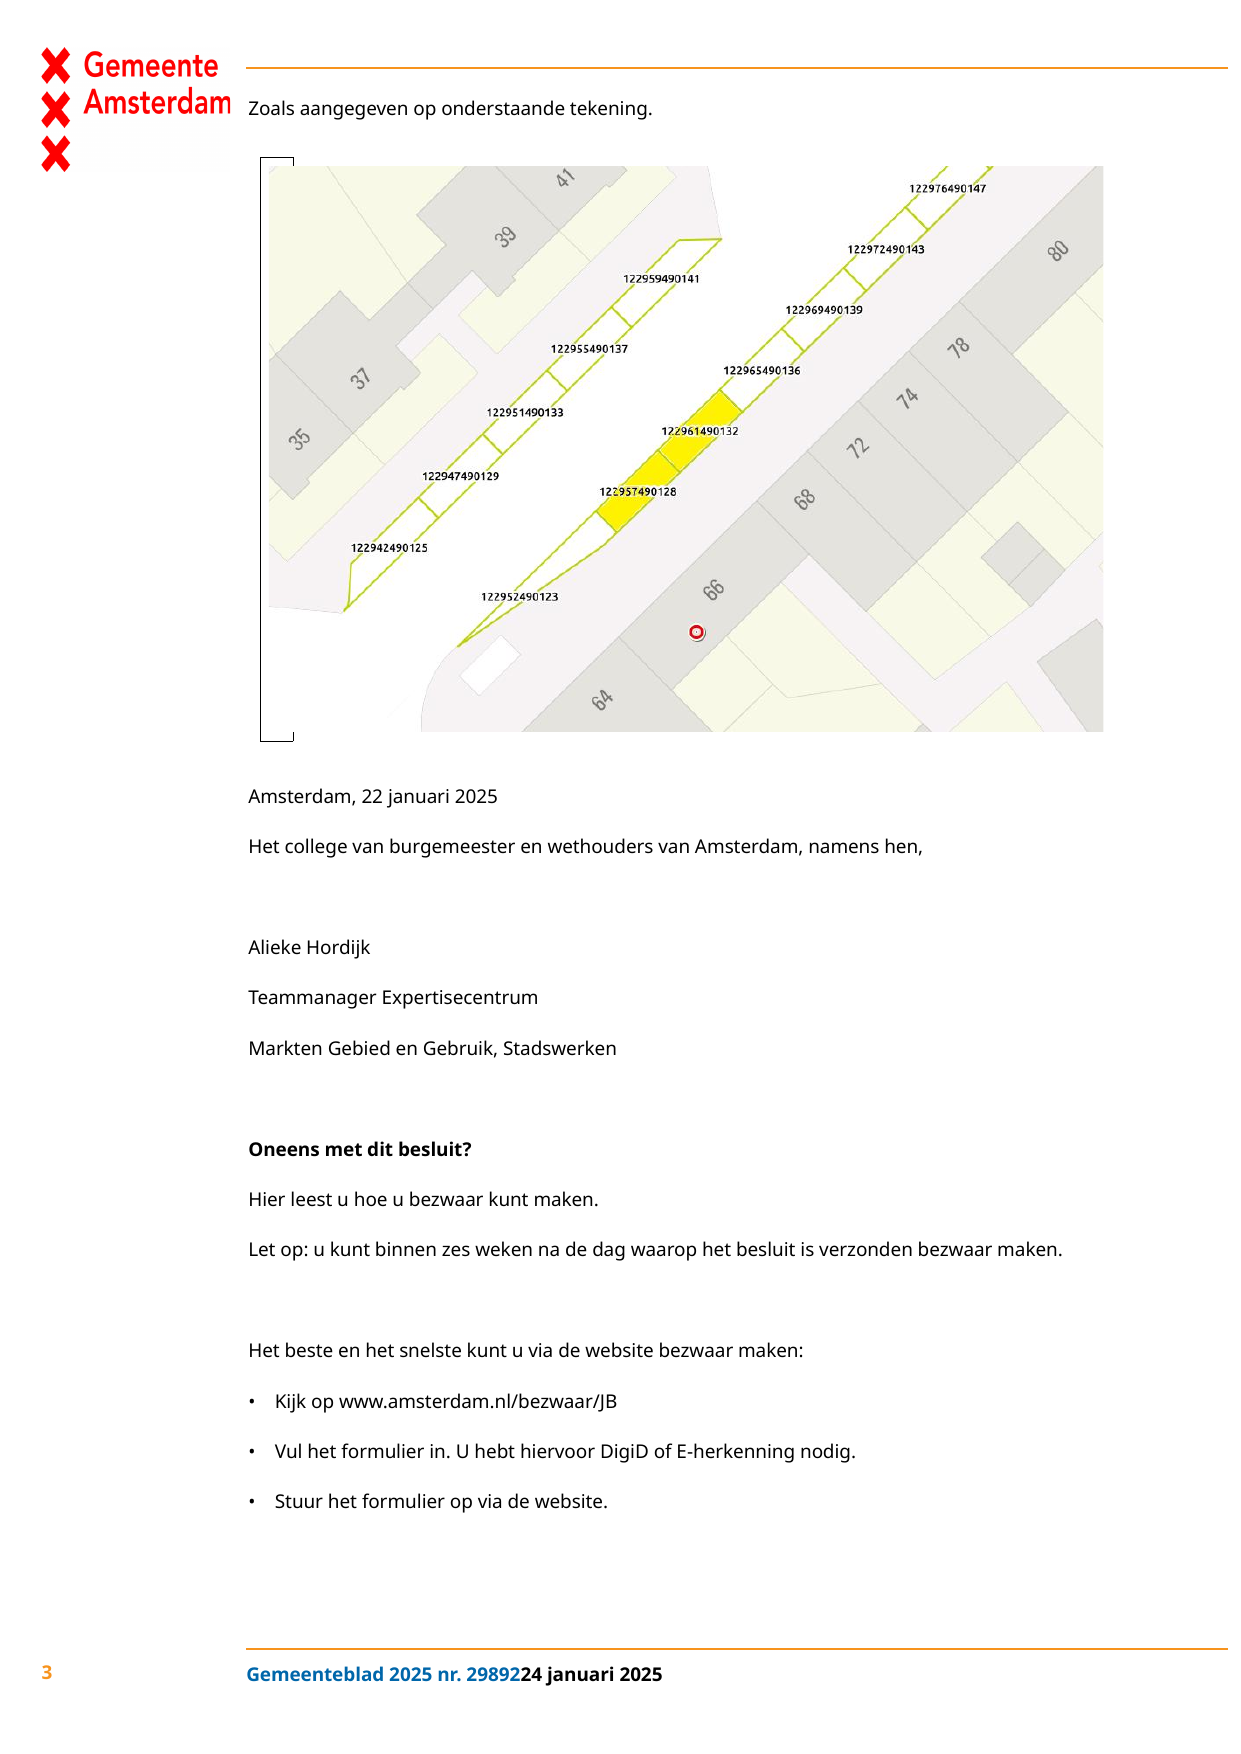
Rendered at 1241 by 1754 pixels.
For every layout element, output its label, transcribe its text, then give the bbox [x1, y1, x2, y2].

text Amsterdam, 22 januari 2025 [248, 783, 1152, 809]
text Alieke Hordijk [248, 934, 1152, 960]
text Hier leest u hoe u bezwaar kunt maken. [248, 1186, 1152, 1212]
text • Vul het formulier in. U hebt hiervoor DigiD of E-herkenning nodig. [248, 1438, 1152, 1464]
text Markten Gebied en Gebruik, Stadswerken [248, 1035, 1152, 1061]
text Oneens met dit besluit? [248, 1136, 1152, 1162]
text Zoals aangegeven op onderstaande tekening. [248, 95, 1152, 121]
text • Kijk op www.amsterdam.nl/bezwaar/JB [248, 1388, 1152, 1414]
text Let op: u kunt binnen zes weken na de dag waarop het besluit is verzonden bezwaar maken. [248, 1237, 1152, 1262]
text Teammanager Expertisecentrum [248, 984, 1152, 1010]
text Het college van burgemeester en wethouders van Amsterdam, namens hen, [248, 833, 1152, 859]
picture [268, 166, 1104, 732]
text • Stuur het formulier op via de website. [248, 1489, 1152, 1514]
text Het beste en het snelste kunt u via de website bezwaar maken: [248, 1337, 1152, 1363]
picture [41, 47, 231, 172]
